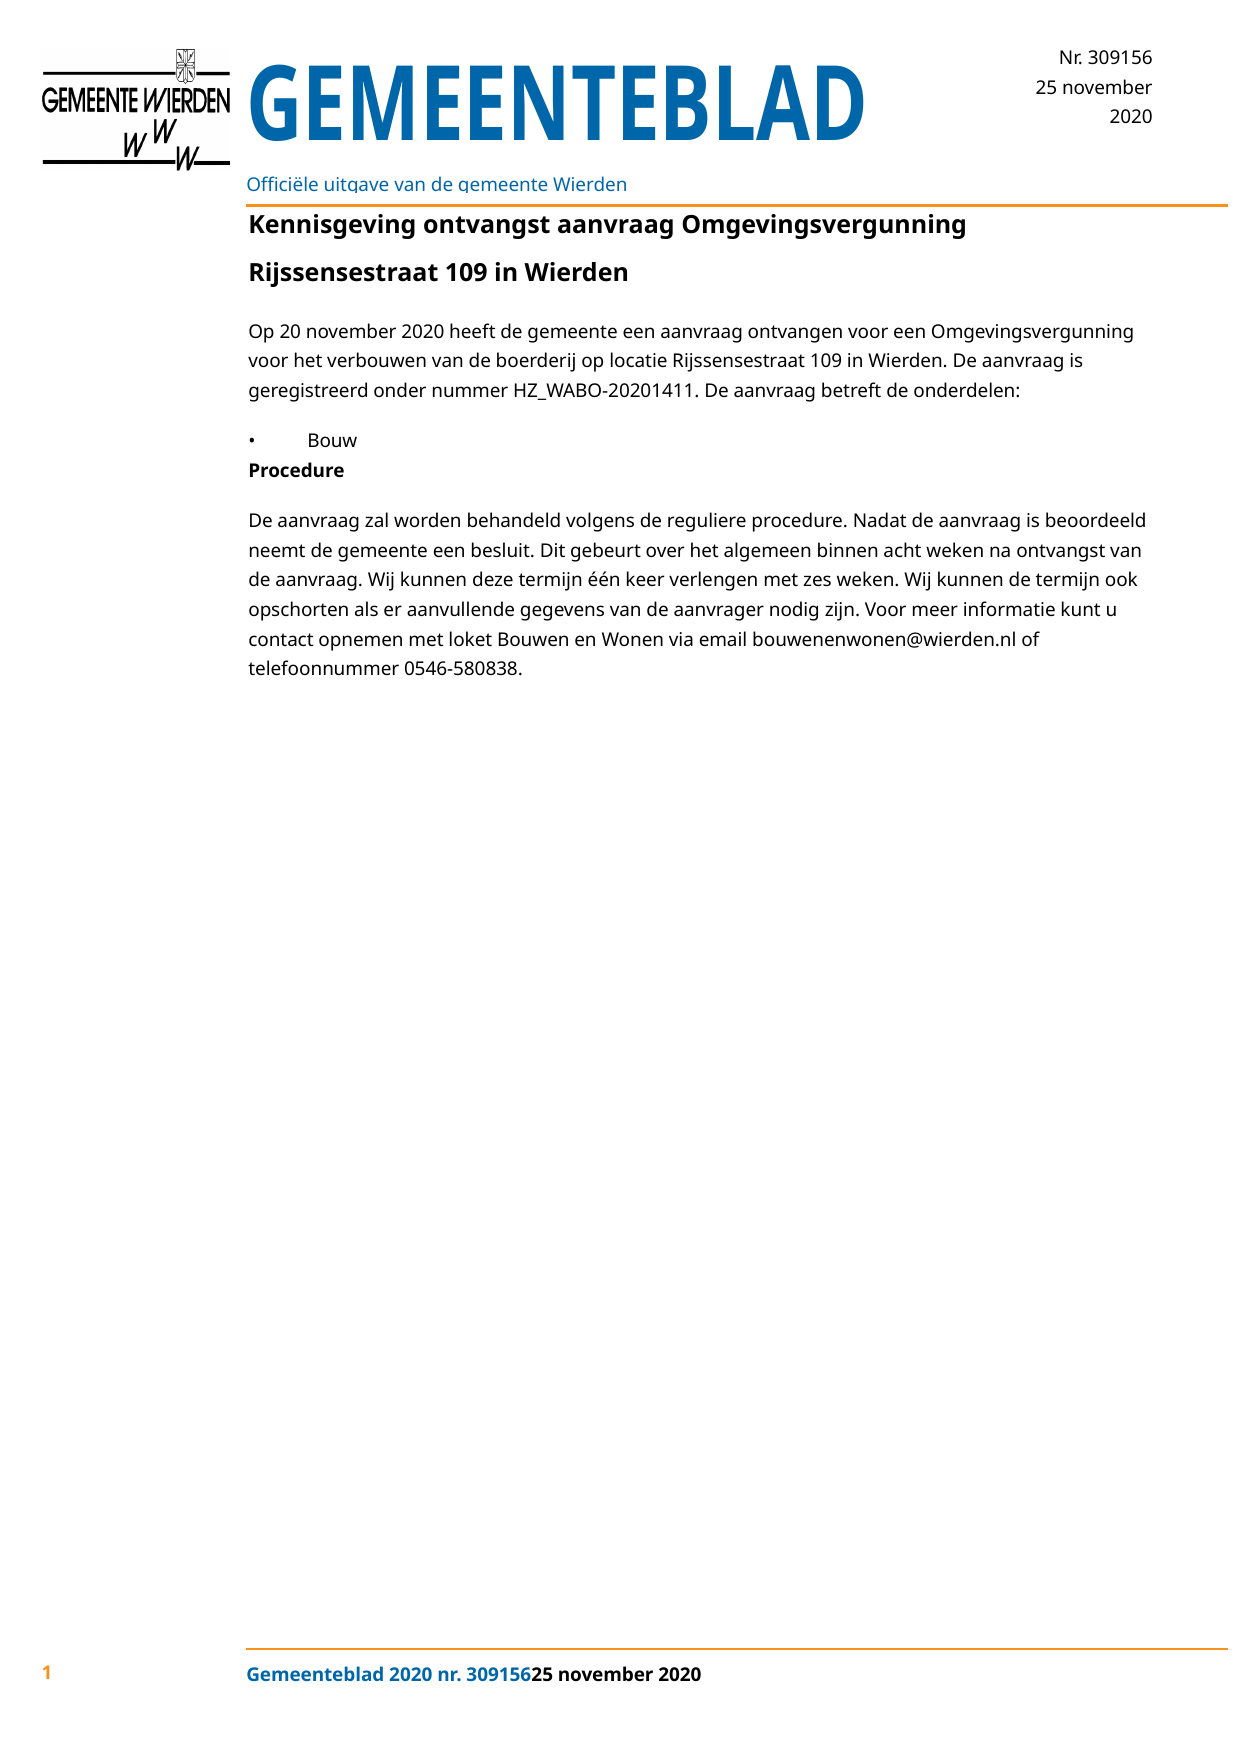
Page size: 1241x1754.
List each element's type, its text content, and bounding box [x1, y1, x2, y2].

list Bouw [248, 427, 1152, 453]
text Procedure [248, 457, 1152, 483]
text Kennisgeving ontvangst aanvraag Omgevingsvergunning Rijssensestraat 109 in Wierden [248, 207, 1152, 288]
picture [41, 47, 231, 172]
text Op 20 november 2020 heeft de gemeente een aanvraag ontvangen voor een Omgevingsvergunning voor het verbouwen van de boerderij op locatie Rijssensestraat 109 in Wierden. De aanvraag is geregistreerd onder nummer HZ_WABO-20201411. De aanvraag betreft de onderdelen: [248, 318, 1152, 403]
text De aanvraag zal worden behandeld volgens de reguliere procedure. Nadat de aanvraag is beoordeeld neemt de gemeente een besluit. Dit gebeurt over het algemeen binnen acht weken na ontvangst van de aanvraag. Wij kunnen deze termijn één keer verlengen met zes weken. Wij kunnen de termijn ook opschorten als er aanvullende gegevens van de aanvrager nodig zijn. Voor meer informatie kunt u contact opnemen met loket Bouwen en Wonen via email bouwenenwonen@wierden.nl of telefoonnummer 0546-580838. [248, 507, 1152, 681]
